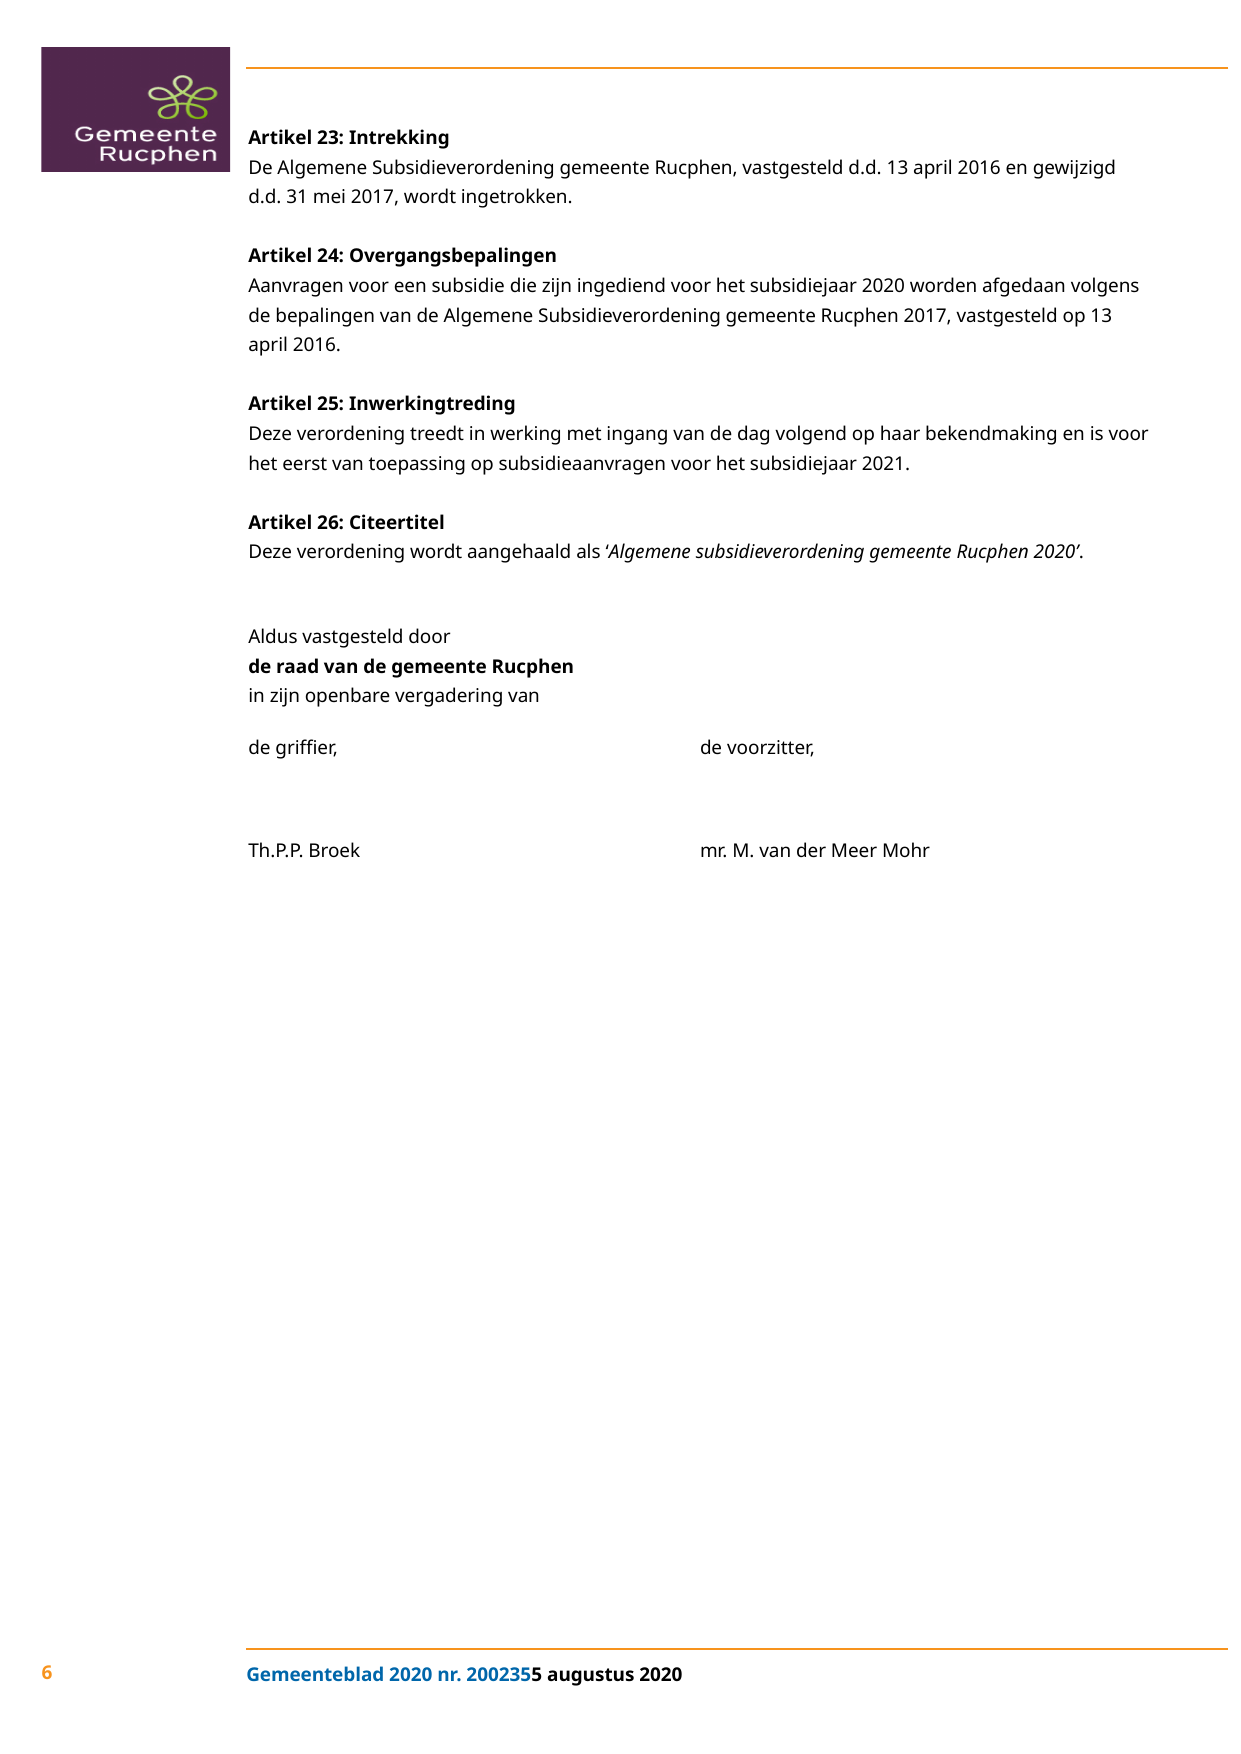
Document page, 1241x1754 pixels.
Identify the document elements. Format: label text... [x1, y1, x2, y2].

text Artikel 25: Inwerkingtreding [248, 391, 1152, 416]
table_cell [248, 786, 1152, 811]
table_cell [248, 760, 1152, 786]
text Artikel 26: Citeertitel [248, 509, 1152, 535]
text Deze verordening treedt in werking met ingang van de dag volgend op haar bekendmaking en is voor het eerst van toepassing op subsidieaanvragen voor het subsidiejaar 2021. [248, 420, 1152, 476]
table_cell de voorzitter, [700, 734, 1152, 760]
text Artikel 24: Overgangsbepalingen [248, 243, 1152, 268]
text Aanvragen voor een subsidie die zijn ingediend voor het subsidiejaar 2020 worden afgedaan volgens de bepalingen van de Algemene Subsidieverordening gemeente Rucphen 2017, vastgesteld op 13 april 2016. [248, 272, 1152, 357]
text Deze verordening wordt aangehaald als ‘Algemene subsidieverordening gemeente Rucphen 2020’. [248, 538, 1152, 564]
table_cell Th.P.P. Broek [248, 837, 700, 863]
table_cell de griffier, [248, 734, 700, 760]
text Artikel 23: Intrekking [248, 124, 1152, 150]
text De Algemene Subsidieverordening gemeente Rucphen, vastgesteld d.d. 13 april 2016 en gewijzigd d.d. 31 mei 2017, wordt ingetrokken. [248, 154, 1152, 209]
picture [41, 47, 231, 172]
table_cell [248, 811, 1152, 837]
table_cell mr. M. van der Meer Mohr [700, 837, 1152, 863]
table_cell [248, 709, 1152, 734]
table_header Aldus vastgesteld door de raad van de gemeente Rucphen in zijn openbare vergadering van [248, 624, 1152, 708]
